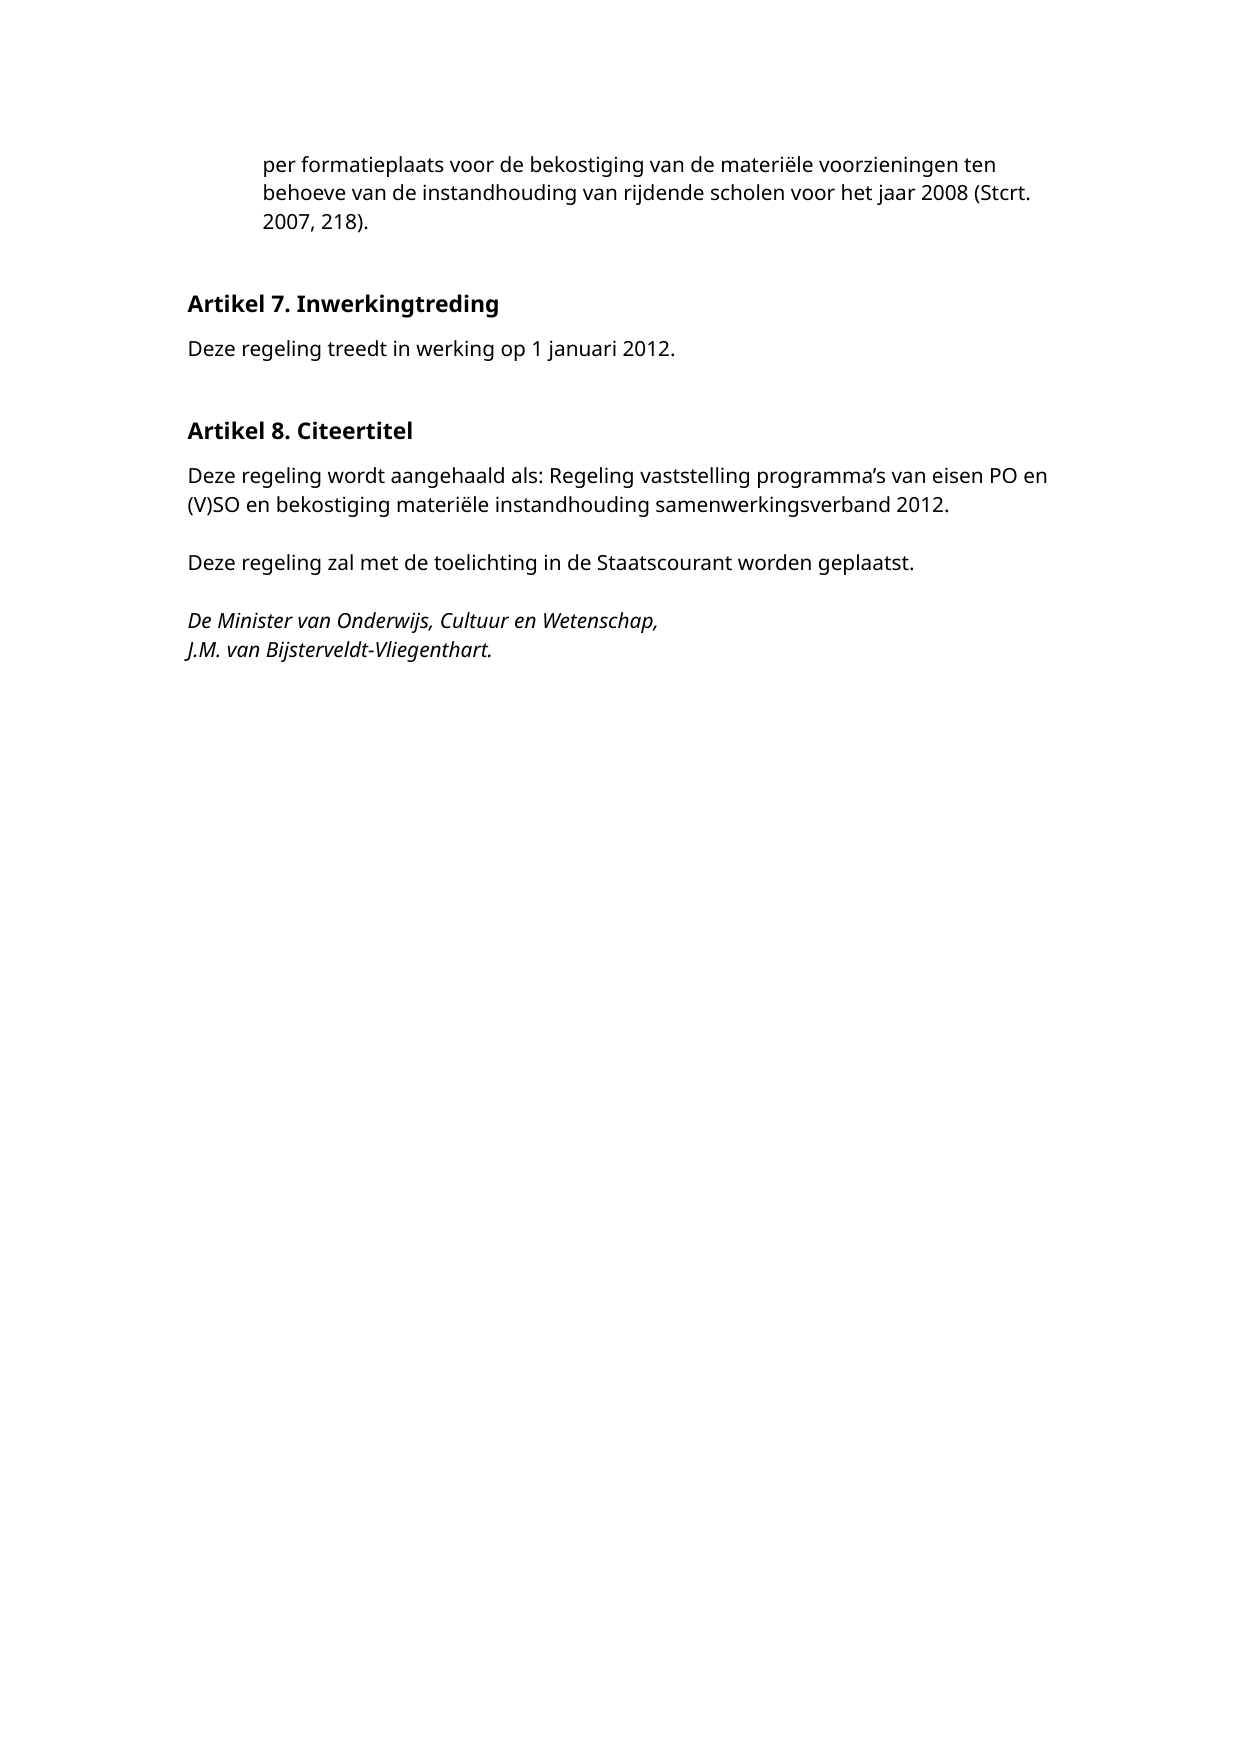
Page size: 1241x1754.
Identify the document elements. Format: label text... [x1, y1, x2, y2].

text De Minister van Onderwijs, Cultuur en Wetenschap, [187, 607, 1053, 635]
text Deze regeling treedt in werking op 1 januari 2012. [187, 334, 1053, 362]
list per formatieplaats voor de bekostiging van de materiële voorzieningen ten behoeve van de instandhouding van rijdende scholen voor het jaar 2008 (Stcrt. 2007, 218). [187, 150, 1053, 235]
text J.M. van Bijsterveldt-Vliegenthart. [187, 635, 1053, 663]
text Deze regeling zal met de toelichting in de Staatscourant worden geplaatst. [187, 548, 1053, 577]
subtitle Artikel 7. Inwerkingtreding [187, 288, 1053, 319]
text Deze regeling wordt aangehaald als: Regeling vaststelling programma’s van eisen PO en (V)SO en bekostiging materiële instandhouding samenwerkingsverband 2012. [187, 461, 1053, 518]
subtitle Artikel 8. Citeertitel [187, 415, 1053, 446]
